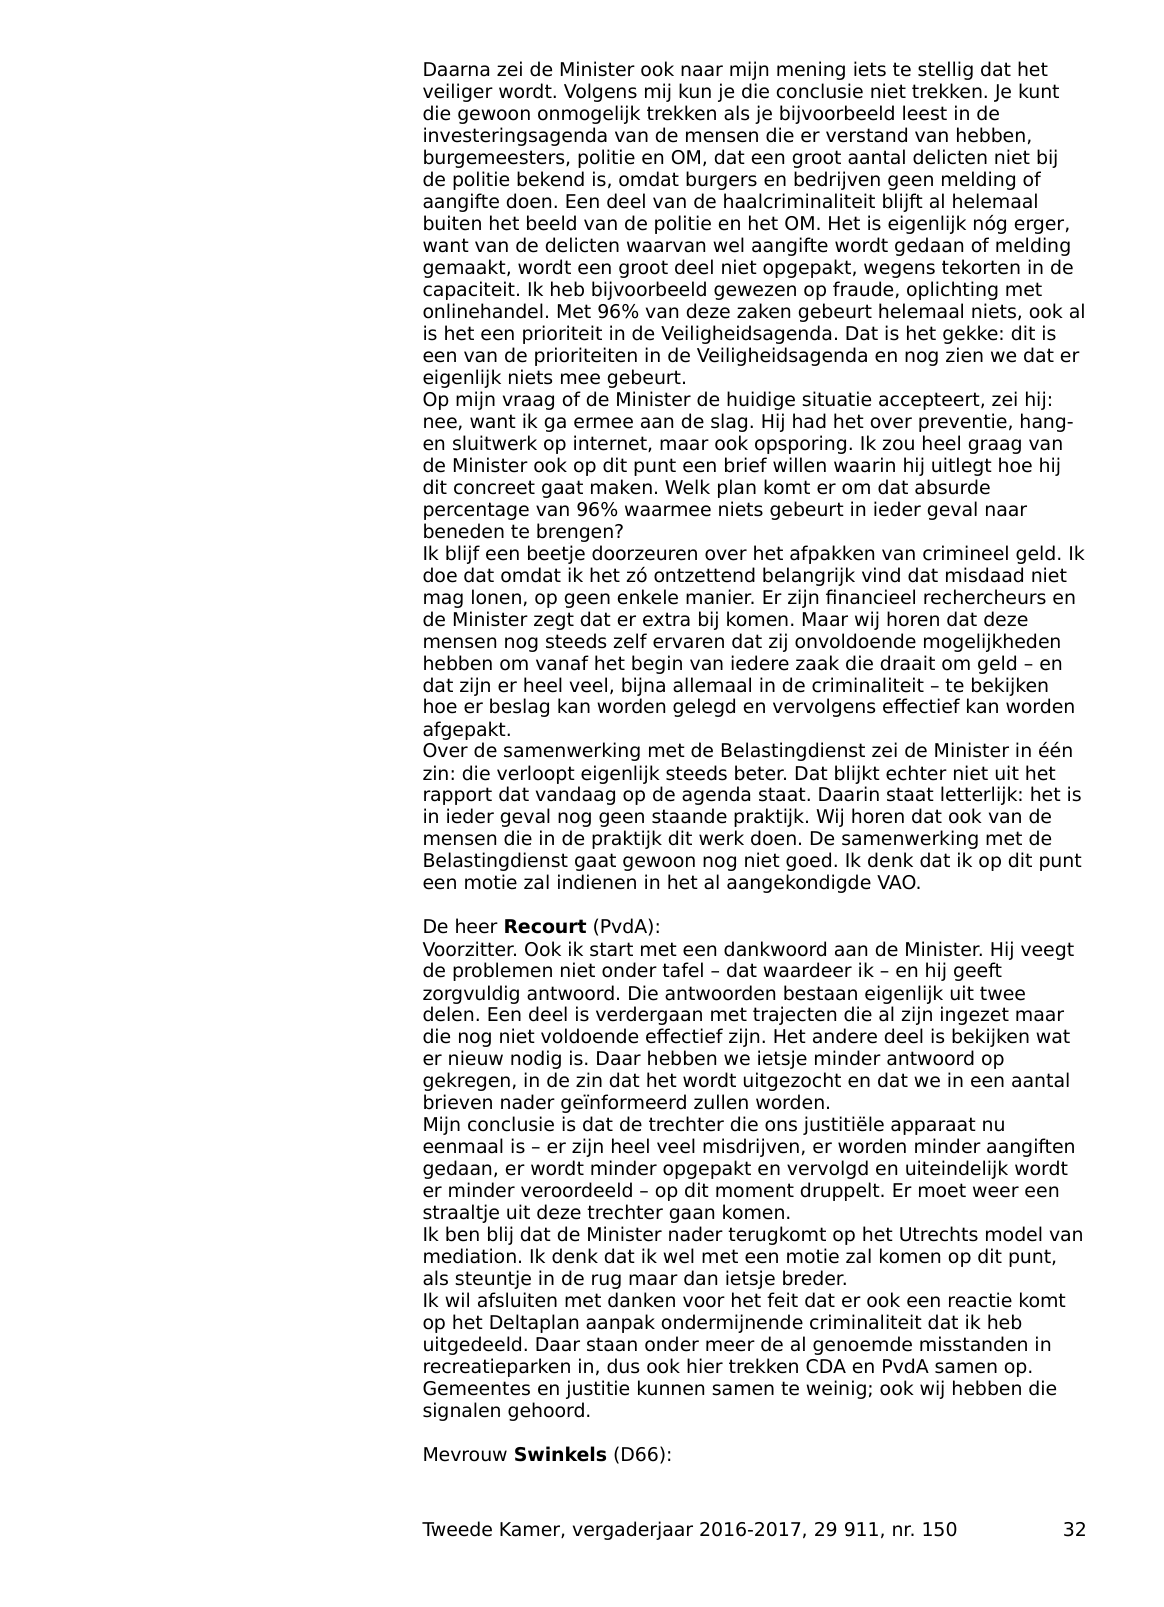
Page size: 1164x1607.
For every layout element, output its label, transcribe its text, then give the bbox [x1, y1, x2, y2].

text Ik ben blij dat de Minister nader terugkomt op het Utrechts model van mediation. Ik denk dat ik wel met een motie zal komen op dit punt, als steuntje in de rug maar dan ietsje breder. [422, 1224, 1087, 1290]
text Daarna zei de Minister ook naar mijn mening iets te stellig dat het veiliger wordt. Volgens mij kun je die conclusie niet trekken. Je kunt die gewoon onmogelijk trekken als je bijvoorbeeld leest in de investeringsagenda van de mensen die er verstand van hebben, burgemeesters, politie en OM, dat een groot aantal delicten niet bij de politie bekend is, omdat burgers en bedrijven geen melding of aangifte doen. Een deel van de haalcriminaliteit blijft al helemaal buiten het beeld van de politie en het OM. Het is eigenlijk nóg erger, want van de delicten waarvan wel aangifte wordt gedaan of melding gemaakt, wordt een groot deel niet opgepakt, wegens tekorten in de capaciteit. Ik heb bijvoorbeeld gewezen op fraude, oplichting met onlinehandel. Met 96% van deze zaken gebeurt helemaal niets, ook al is het een prioriteit in de Veiligheidsagenda. Dat is het gekke: dit is een van de prioriteiten in de Veiligheidsagenda en nog zien we dat er eigenlijk niets mee gebeurt. [422, 59, 1087, 389]
text Voorzitter. Ook ik start met een dankwoord aan de Minister. Hij veegt de problemen niet onder tafel – dat waardeer ik – en hij geeft zorgvuldig antwoord. Die antwoorden bestaan eigenlijk uit twee delen. Een deel is verdergaan met trajecten die al zijn ingezet maar die nog niet voldoende effectief zijn. Het andere deel is bekijken wat er nieuw nodig is. Daar hebben we ietsje minder antwoord op gekregen, in de zin dat het wordt uitgezocht en dat we in een aantal brieven nader geïnformeerd zullen worden. [422, 938, 1087, 1114]
text De heer Recourt (PvdA): [422, 916, 1087, 938]
text Ik blijf een beetje doorzeuren over het afpakken van crimineel geld. Ik doe dat omdat ik het zó ontzettend belangrijk vind dat misdaad niet mag lonen, op geen enkele manier. Er zijn financieel rechercheurs en de Minister zegt dat er extra bij komen. Maar wij horen dat deze mensen nog steeds zelf ervaren dat zij onvoldoende mogelijkheden hebben om vanaf het begin van iedere zaak die draait om geld – en dat zijn er heel veel, bijna allemaal in de criminaliteit – te bekijken hoe er beslag kan worden gelegd en vervolgens effectief kan worden afgepakt. [422, 543, 1087, 740]
text Ik wil afsluiten met danken voor het feit dat er ook een reactie komt op het Deltaplan aanpak ondermijnende criminaliteit dat ik heb uitgedeeld. Daar staan onder meer de al genoemde misstanden in recreatieparken in, dus ook hier trekken CDA en PvdA samen op. Gemeentes en justitie kunnen samen te weinig; ook wij hebben die signalen gehoord. [422, 1290, 1087, 1422]
text Over de samenwerking met de Belastingdienst zei de Minister in één zin: die verloopt eigenlijk steeds beter. Dat blijkt echter niet uit het rapport dat vandaag op de agenda staat. Daarin staat letterlijk: het is in ieder geval nog geen staande praktijk. Wij horen dat ook van de mensen die in de praktijk dit werk doen. De samenwerking met de Belastingdienst gaat gewoon nog niet goed. Ik denk dat ik op dit punt een motie zal indienen in het al aangekondigde VAO. [422, 740, 1087, 894]
text Mijn conclusie is dat de trechter die ons justitiële apparaat nu eenmaal is – er zijn heel veel misdrijven, er worden minder aangiften gedaan, er wordt minder opgepakt en vervolgd en uiteindelijk wordt er minder veroordeeld – op dit moment druppelt. Er moet weer een straaltje uit deze trechter gaan komen. [422, 1114, 1087, 1224]
text Op mijn vraag of de Minister de huidige situatie accepteert, zei hij: nee, want ik ga ermee aan de slag. Hij had het over preventie, hang- en sluitwerk op internet, maar ook opsporing. Ik zou heel graag van de Minister ook op dit punt een brief willen waarin hij uitlegt hoe hij dit concreet gaat maken. Welk plan komt er om dat absurde percentage van 96% waarmee niets gebeurt in ieder geval naar beneden te brengen? [422, 389, 1087, 543]
text Mevrouw Swinkels (D66): [422, 1444, 1087, 1466]
